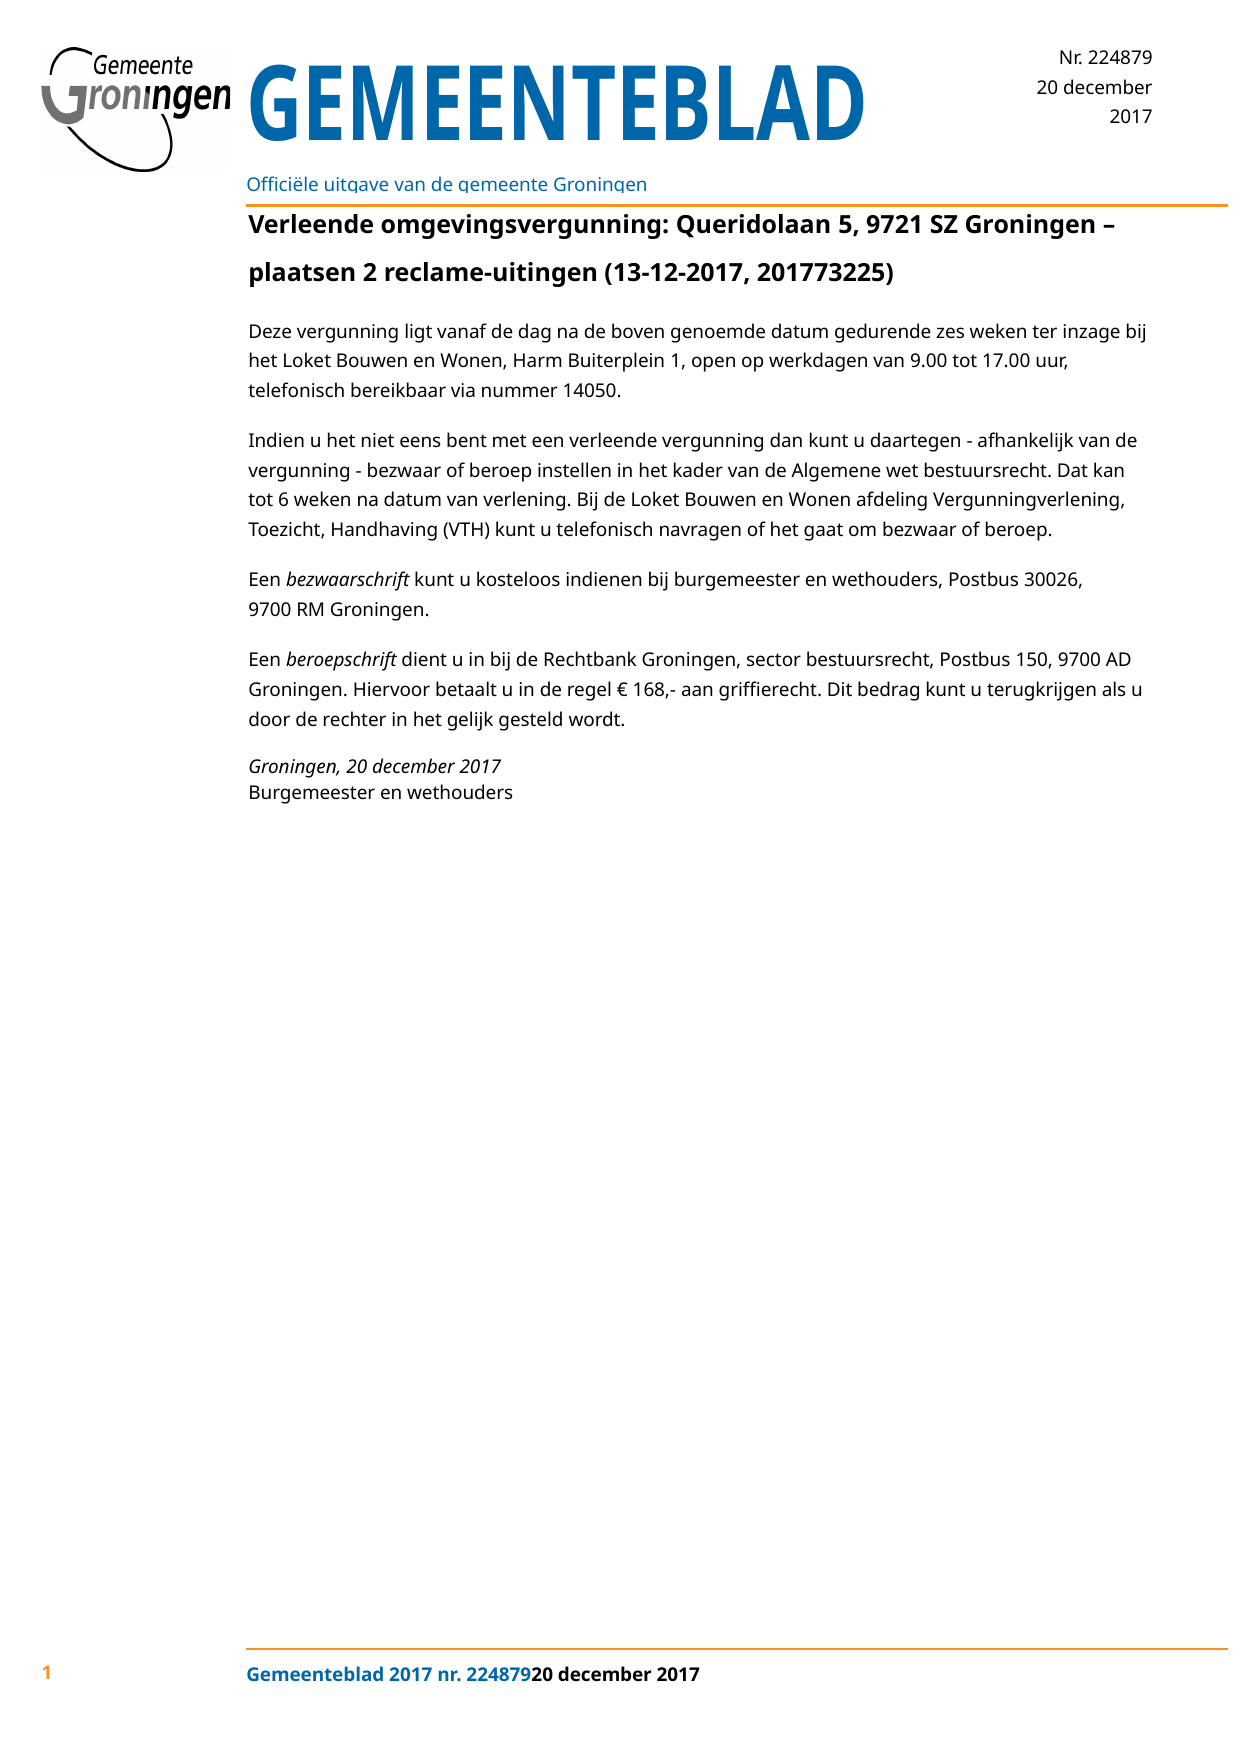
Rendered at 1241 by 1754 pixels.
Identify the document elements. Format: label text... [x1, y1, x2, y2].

text Een beroepschrift dient u in bij de Rechtbank Groningen, sector bestuursrecht, Postbus 150, 9700 AD Groningen. Hiervoor betaalt u in de regel € 168,- aan griffierecht. Dit bedrag kunt u terugkrijgen als u door de rechter in het gelijk gesteld wordt. [248, 647, 1152, 732]
text Deze vergunning ligt vanaf de dag na de boven genoemde datum gedurende zes weken ter inzage bij het Loket Bouwen en Wonen, Harm Buiterplein 1, open op werkdagen van 9.00 tot 17.00 uur, telefonisch bereikbaar via nummer 14050. [248, 318, 1152, 403]
text Groningen, 20 december 2017 [248, 754, 1152, 779]
text Indien u het niet eens bent met een verleende vergunning dan kunt u daartegen - afhankelijk van de vergunning - bezwaar of beroep instellen in het kader van de Algemene wet bestuursrecht. Dat kan tot 6 weken na datum van verlening. Bij de Loket Bouwen en Wonen afdeling Vergunningverlening, Toezicht, Handhaving (VTH) kunt u telefonisch navragen of het gaat om bezwaar of beroep. [248, 427, 1152, 542]
picture [41, 47, 231, 172]
text Burgemeester en wethouders [248, 779, 1152, 805]
text Een bezwaarschrift kunt u kosteloos indienen bij burgemeester en wethouders, Postbus 30026, 9700 RM Groningen. [248, 567, 1152, 622]
text Verleende omgevingsvergunning: Queridolaan 5, 9721 SZ Groningen – plaatsen 2 reclame-uitingen (13-12-2017, 201773225) [248, 207, 1152, 288]
